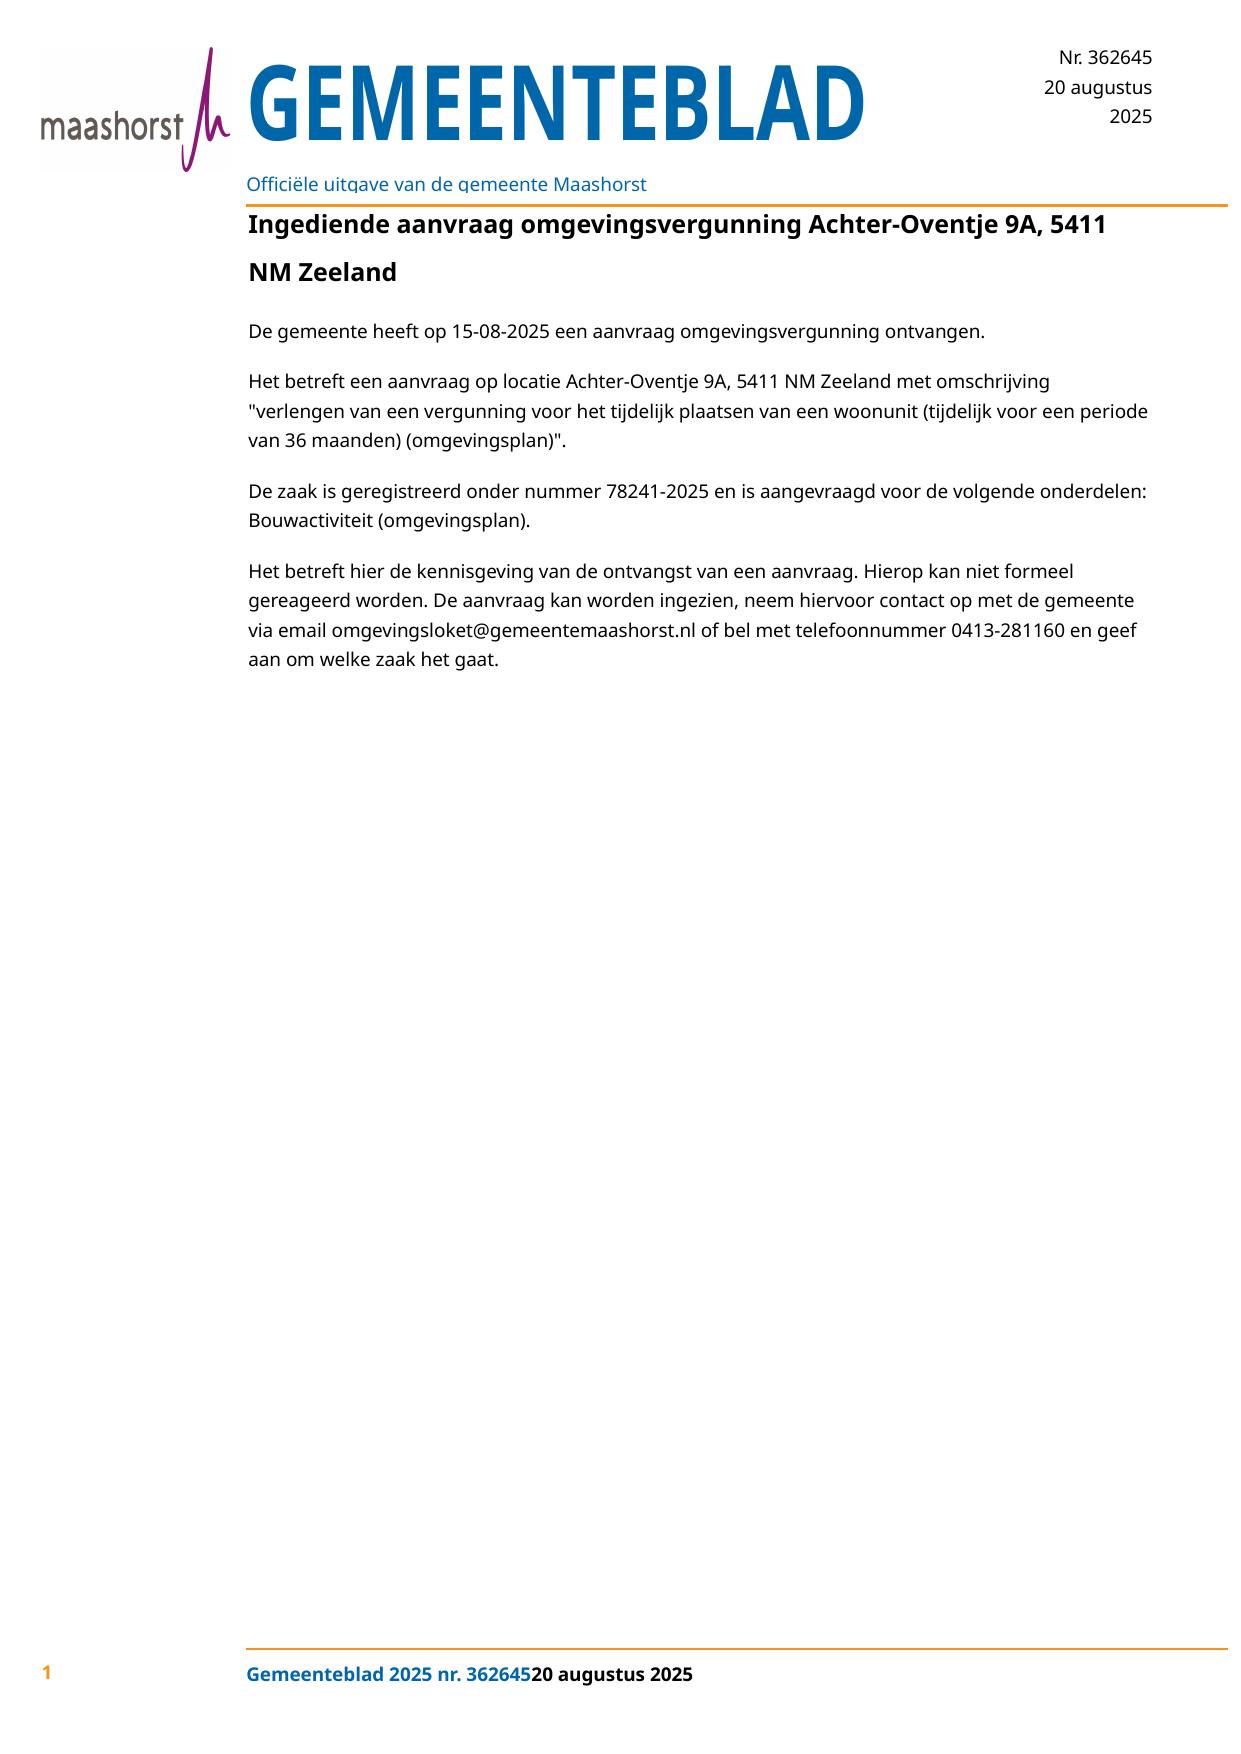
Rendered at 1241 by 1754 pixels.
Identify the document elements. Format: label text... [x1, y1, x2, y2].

text De zaak is geregistreerd onder nummer 78241-2025 en is aangevraagd voor de volgende onderdelen: Bouwactiviteit (omgevingsplan). [248, 478, 1152, 533]
text Ingediende aanvraag omgevingsvergunning Achter-Oventje 9A, 5411 NM Zeeland [248, 207, 1152, 288]
text De gemeente heeft op 15-08-2025 een aanvraag omgevingsvergunning ontvangen. [248, 318, 1152, 344]
picture [41, 47, 231, 172]
text Het betreft hier de kennisgeving van de ontvangst van een aanvraag. Hierop kan niet formeel gereageerd worden. De aanvraag kan worden ingezien, neem hiervoor contact op met de gemeente via email omgevingsloket@gemeentemaashorst.nl of bel met telefoonnummer 0413-281160 en geef aan om welke zaak het gaat. [248, 558, 1152, 672]
text Het betreft een aanvraag op locatie Achter-Oventje 9A, 5411 NM Zeeland met omschrijving "verlengen van een vergunning voor het tijdelijk plaatsen van een woonunit (tijdelijk voor een periode van 36 maanden) (omgevingsplan)". [248, 368, 1152, 453]
